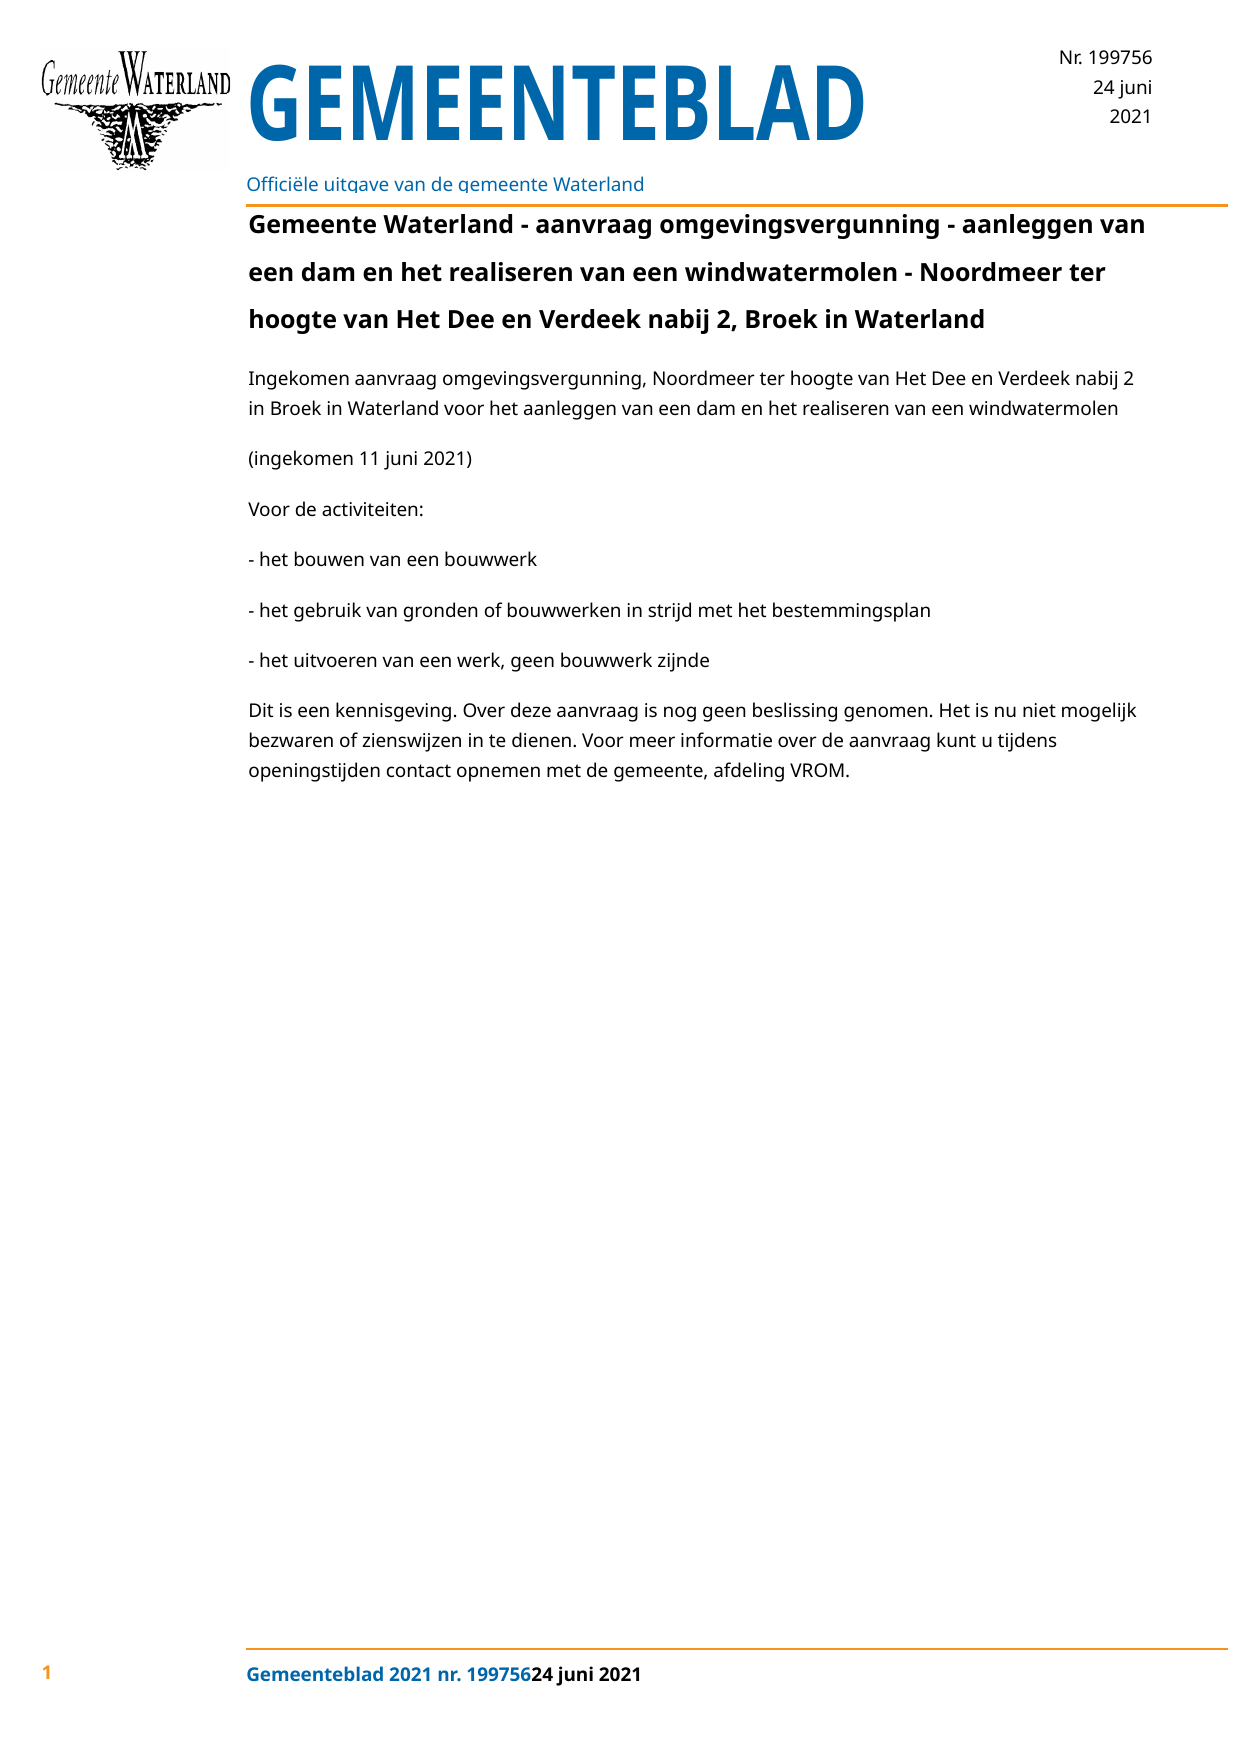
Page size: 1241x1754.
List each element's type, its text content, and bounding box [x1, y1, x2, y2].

text Voor de activiteiten: [248, 496, 1152, 522]
text Dit is een kennisgeving. Over deze aanvraag is nog geen beslissing genomen. Het is nu niet mogelijk bezwaren of zienswijzen in te dienen. Voor meer informatie over de aanvraag kunt u tijdens openingstijden contact opnemen met de gemeente, afdeling VROM. [248, 698, 1152, 782]
text Gemeente Waterland - aanvraag omgevingsvergunning - aanleggen van een dam en het realiseren van een windwatermolen - Noordmeer ter hoogte van Het Dee en Verdeek nabij 2, Broek in Waterland [248, 207, 1152, 336]
text - het uitvoeren van een werk, geen bouwwerk zijnde [248, 647, 1152, 673]
text (ingekomen 11 juni 2021) [248, 446, 1152, 471]
picture [41, 47, 231, 172]
text Ingekomen aanvraag omgevingsvergunning, Noordmeer ter hoogte van Het Dee en Verdeek nabij 2 in Broek in Waterland voor het aanleggen van een dam en het realiseren van een windwatermolen [248, 366, 1152, 421]
text - het gebruik van gronden of bouwwerken in strijd met het bestemmingsplan [248, 597, 1152, 622]
text - het bouwen van een bouwwerk [248, 546, 1152, 572]
